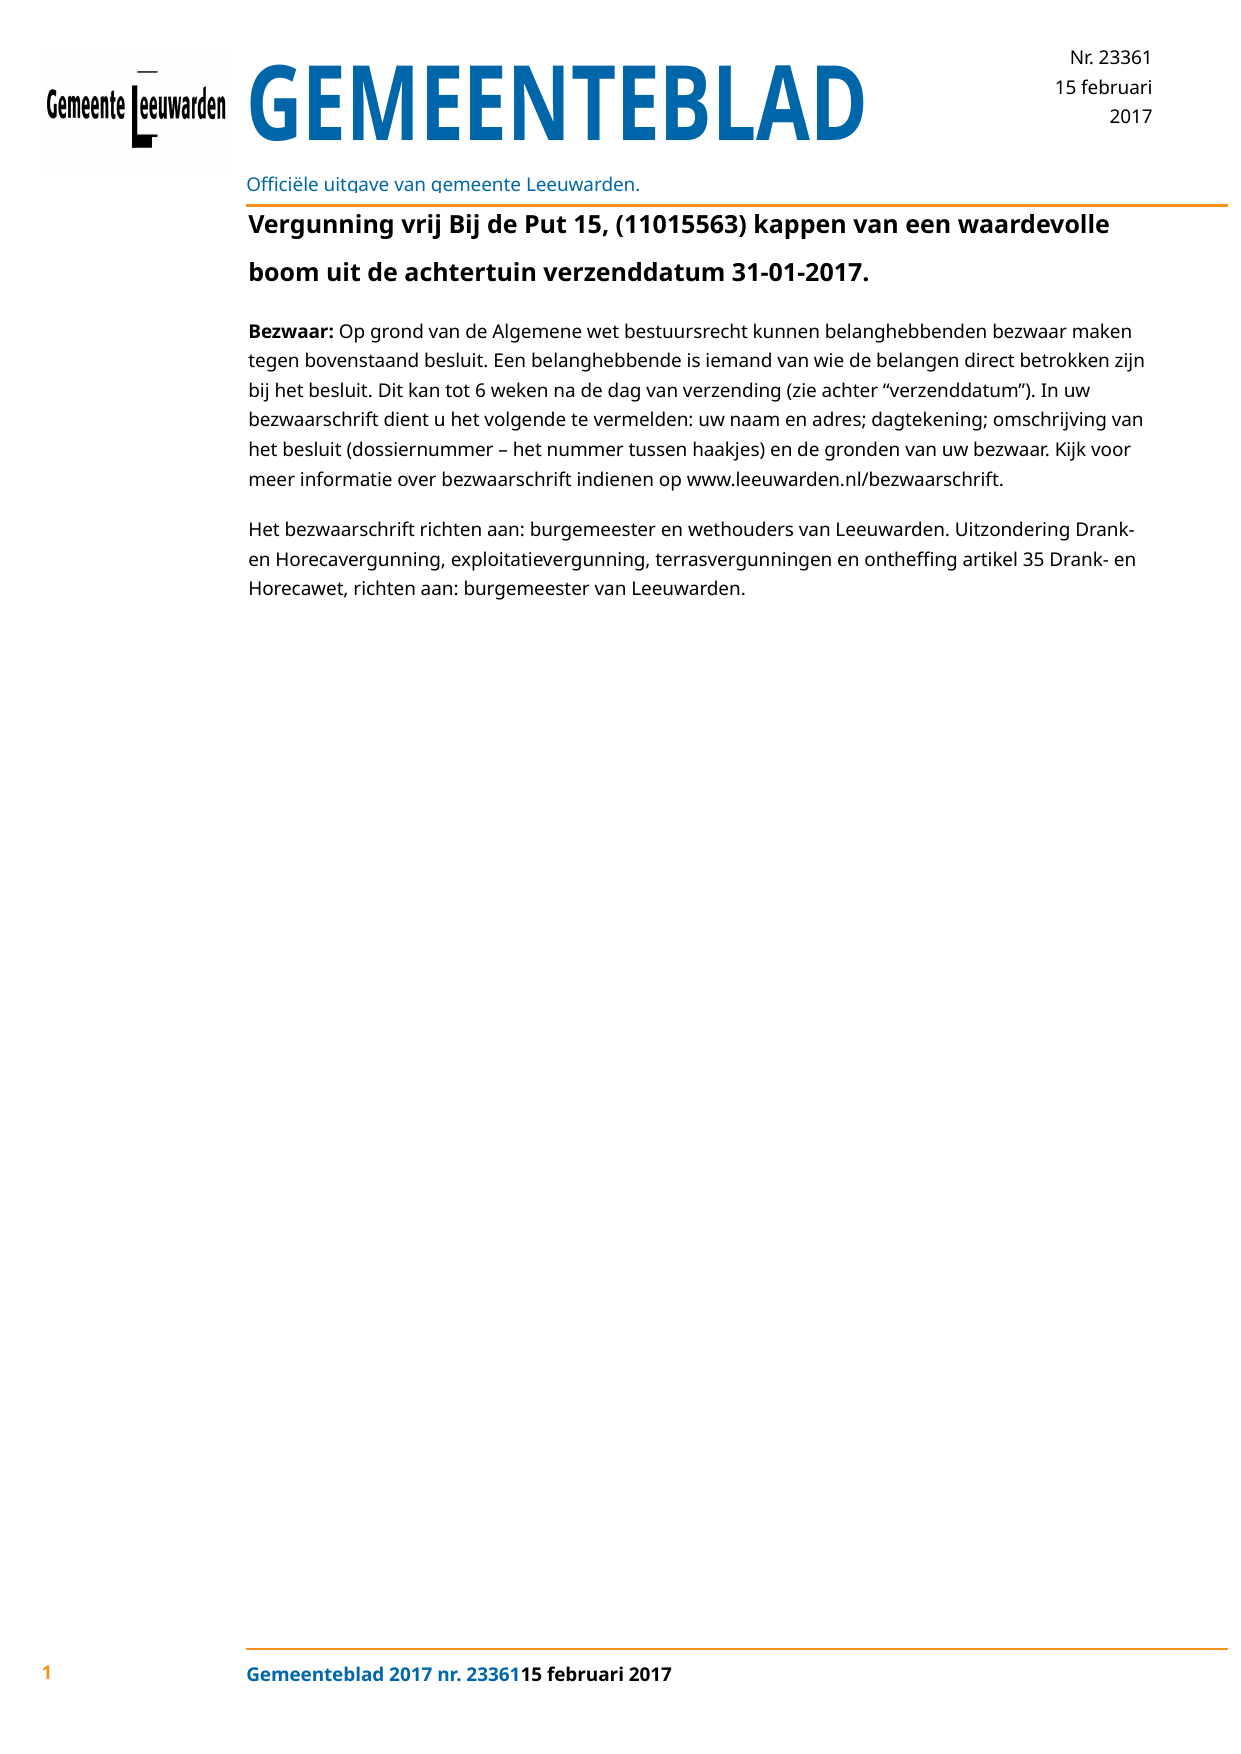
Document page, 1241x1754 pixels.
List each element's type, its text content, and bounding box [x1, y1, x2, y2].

text Vergunning vrij Bij de Put 15, (11015563) kappen van een waardevolle boom uit de achtertuin verzenddatum 31-01-2017. [248, 207, 1152, 288]
text Het bezwaarschrift richten aan: burgemeester en wethouders van Leeuwarden. Uitzondering Drank- en Horecavergunning, exploitatievergunning, terrasvergunningen en ontheffing artikel 35 Drank- en Horecawet, richten aan: burgemeester van Leeuwarden. [248, 516, 1152, 601]
picture [41, 47, 231, 172]
text Bezwaar: Op grond van de Algemene wet bestuursrecht kunnen belanghebbenden bezwaar maken tegen bovenstaand besluit. Een belanghebbende is iemand van wie de belangen direct betrokken zijn bij het besluit. Dit kan tot 6 weken na de dag van verzending (zie achter “verzenddatum”). In uw bezwaarschrift dient u het volgende te vermelden: uw naam en adres; dagtekening; omschrijving van het besluit (dossiernummer – het nummer tussen haakjes) en de gronden van uw bezwaar. Kijk voor meer informatie over bezwaarschrift indienen op www.leeuwarden.nl/bezwaarschrift. [248, 318, 1152, 492]
